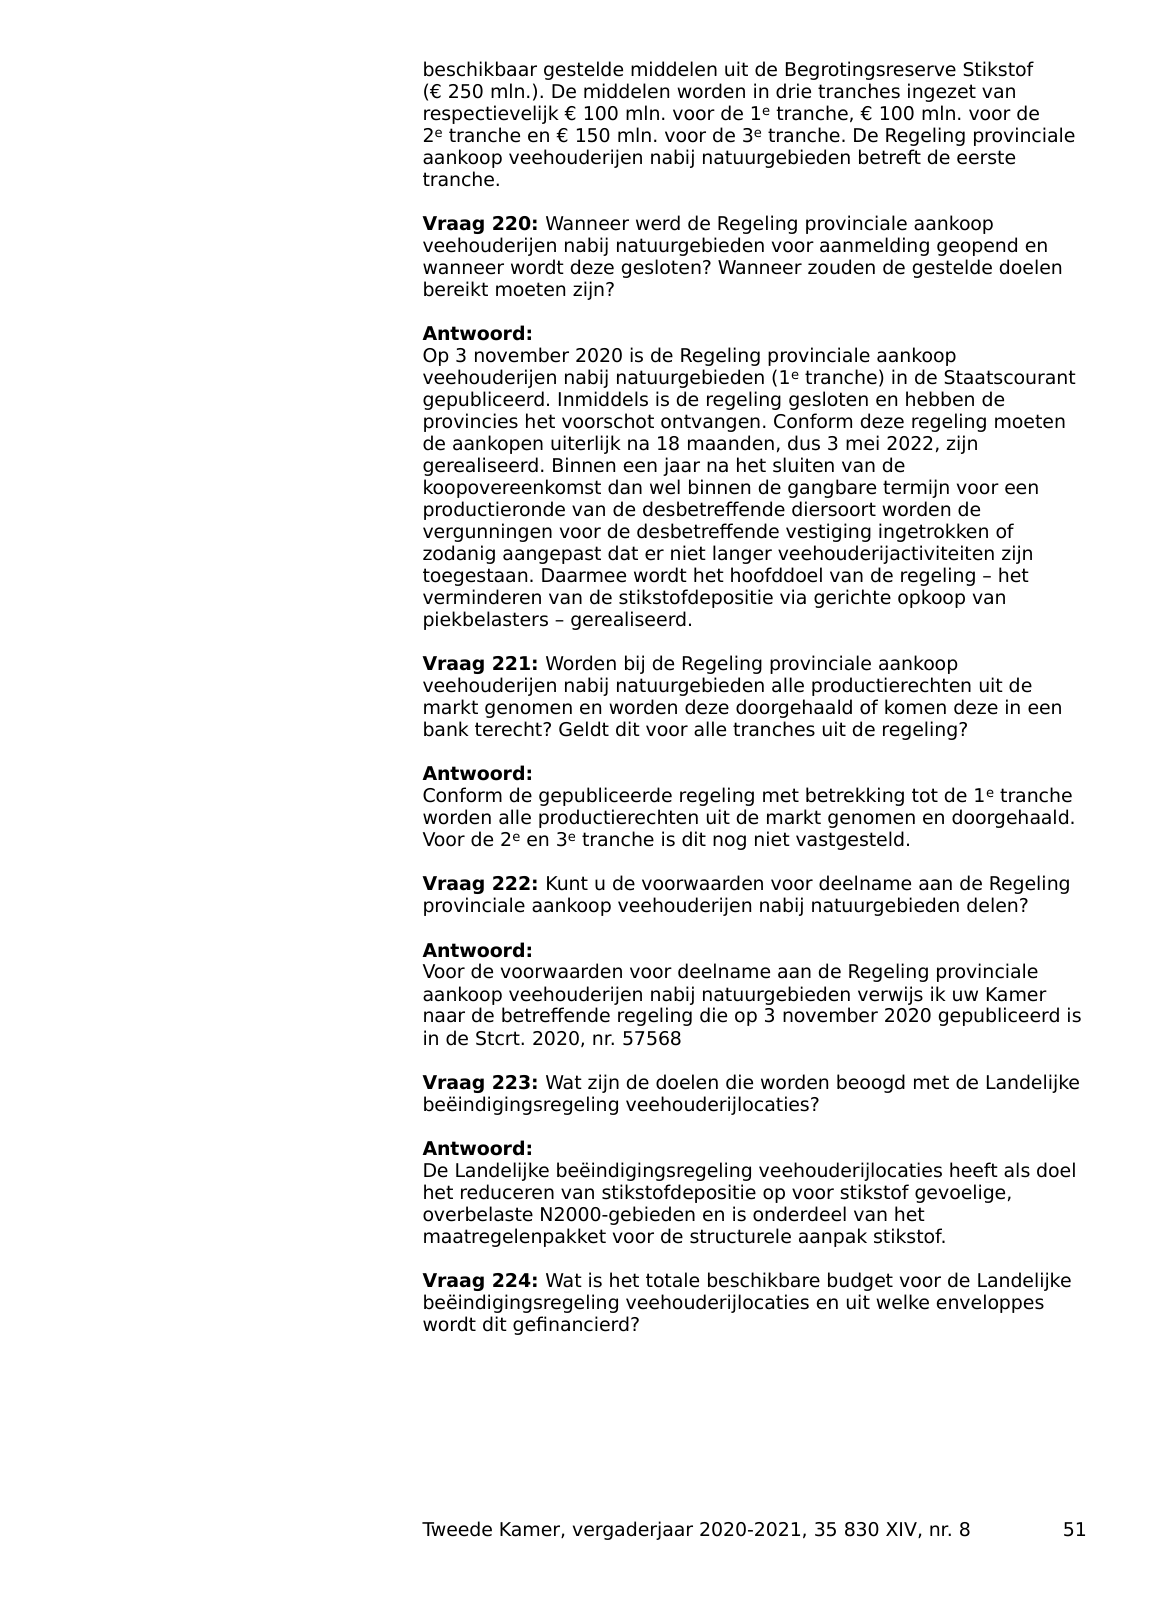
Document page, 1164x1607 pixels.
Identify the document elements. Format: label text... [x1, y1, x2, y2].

text Conform de gepubliceerde regeling met betrekking tot de 1e tranche worden alle productierechten uit de markt genomen en doorgehaald. Voor de 2e en 3e tranche is dit nog niet vastgesteld. [422, 785, 1087, 851]
text Vraag 222: Kunt u de voorwaarden voor deelname aan de Regeling provinciale aankoop veehouderijen nabij natuurgebieden delen? [422, 873, 1087, 917]
text Vraag 224: Wat is het totale beschikbare budget voor de Landelijke beëindigingsregeling veehouderijlocaties en uit welke enveloppes wordt dit gefinancierd? [422, 1270, 1087, 1336]
text Vraag 220: Wanneer werd de Regeling provinciale aankoop veehouderijen nabij natuurgebieden voor aanmelding geopend en wanneer wordt deze gesloten? Wanneer zouden de gestelde doelen bereikt moeten zijn? [422, 213, 1087, 301]
text Voor de voorwaarden voor deelname aan de Regeling provinciale aankoop veehouderijen nabij natuurgebieden verwijs ik uw Kamer naar de betreffende regeling die op 3 november 2020 gepubliceerd is in de Stcrt. 2020, nr. 57568 [422, 961, 1087, 1049]
subtitle Antwoord: [422, 1138, 1087, 1160]
text Op 3 november 2020 is de Regeling provinciale aankoop veehouderijen nabij natuurgebieden (1e tranche) in de Staatscourant gepubliceerd. Inmiddels is de regeling gesloten en hebben de provincies het voorschot ontvangen. Conform deze regeling moeten de aankopen uiterlijk na 18 maanden, dus 3 mei 2022, zijn gerealiseerd. Binnen een jaar na het sluiten van de koopovereenkomst dan wel binnen de gangbare termijn voor een productieronde van de desbetreffende diersoort worden de vergunningen voor de desbetreffende vestiging ingetrokken of zodanig aangepast dat er niet langer veehouderijactiviteiten zijn toegestaan. Daarmee wordt het hoofddoel van de regeling – het verminderen van de stikstofdepositie via gerichte opkoop van piekbelasters – gerealiseerd. [422, 345, 1087, 631]
subtitle Antwoord: [422, 939, 1087, 961]
subtitle Antwoord: [422, 763, 1087, 785]
subtitle Antwoord: [422, 323, 1087, 345]
text Vraag 221: Worden bij de Regeling provinciale aankoop veehouderijen nabij natuurgebieden alle productierechten uit de markt genomen en worden deze doorgehaald of komen deze in een bank terecht? Geldt dit voor alle tranches uit de regeling? [422, 653, 1087, 741]
text beschikbaar gestelde middelen uit de Begrotingsreserve Stikstof (€ 250 mln.). De middelen worden in drie tranches ingezet van respectievelijk € 100 mln. voor de 1e tranche, € 100 mln. voor de 2e tranche en € 150 mln. voor de 3e tranche. De Regeling provinciale aankoop veehouderijen nabij natuurgebieden betreft de eerste tranche. [422, 59, 1087, 191]
text De Landelijke beëindigingsregeling veehouderijlocaties heeft als doel het reduceren van stikstofdepositie op voor stikstof gevoelige, overbelaste N2000-gebieden en is onderdeel van het maatregelenpakket voor de structurele aanpak stikstof. [422, 1160, 1087, 1248]
text Vraag 223: Wat zijn de doelen die worden beoogd met de Landelijke beëindigingsregeling veehouderijlocaties? [422, 1072, 1087, 1116]
